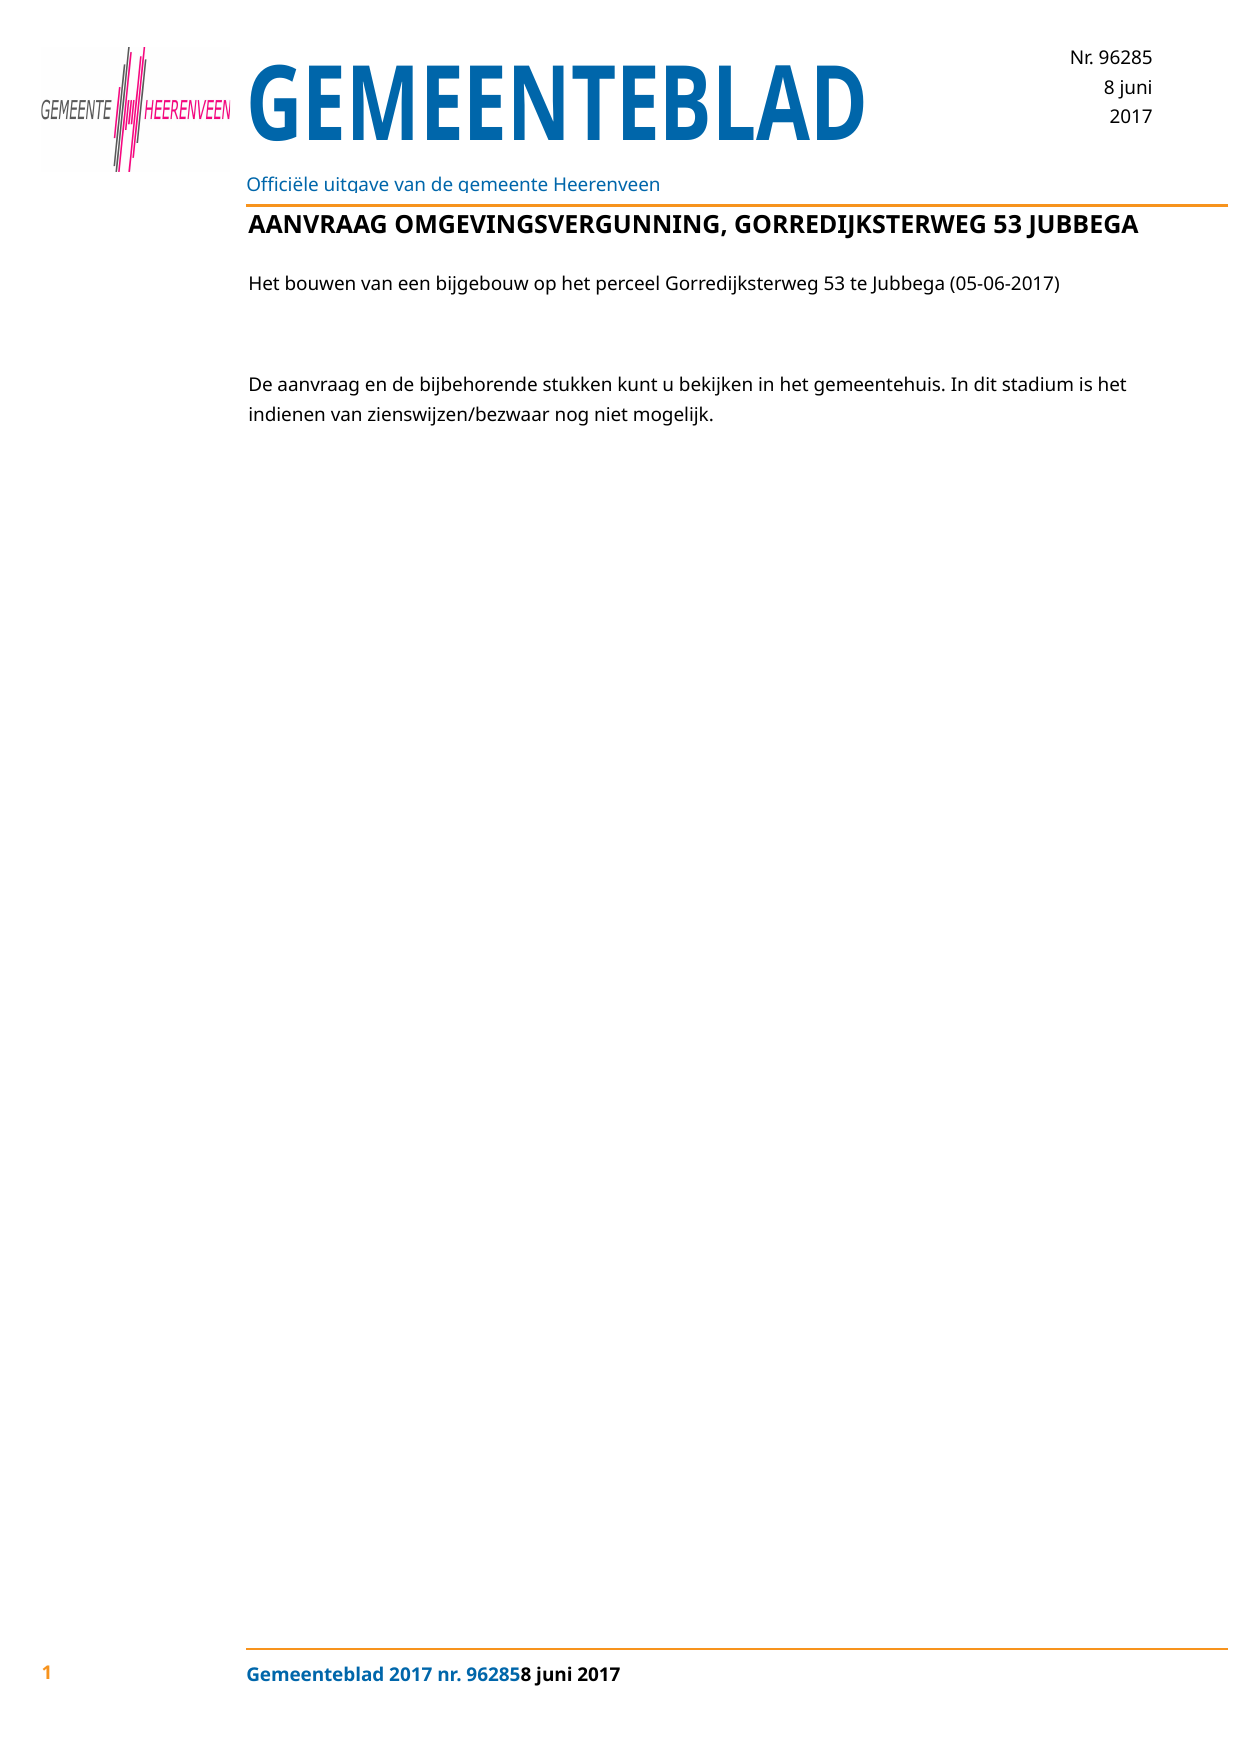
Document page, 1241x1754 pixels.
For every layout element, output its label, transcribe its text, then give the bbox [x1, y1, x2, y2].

text Het bouwen van een bijgebouw op het perceel Gorredijksterweg 53 te Jubbega (05-06-2017) [248, 270, 1152, 296]
text De aanvraag en de bijbehorende stukken kunt u bekijken in het gemeentehuis. In dit stadium is het indienen van zienswijzen/bezwaar nog niet mogelijk. [248, 371, 1152, 426]
text AANVRAAG OMGEVINGSVERGUNNING, GORREDIJKSTERWEG 53 JUBBEGA [248, 207, 1152, 241]
picture [41, 47, 231, 172]
